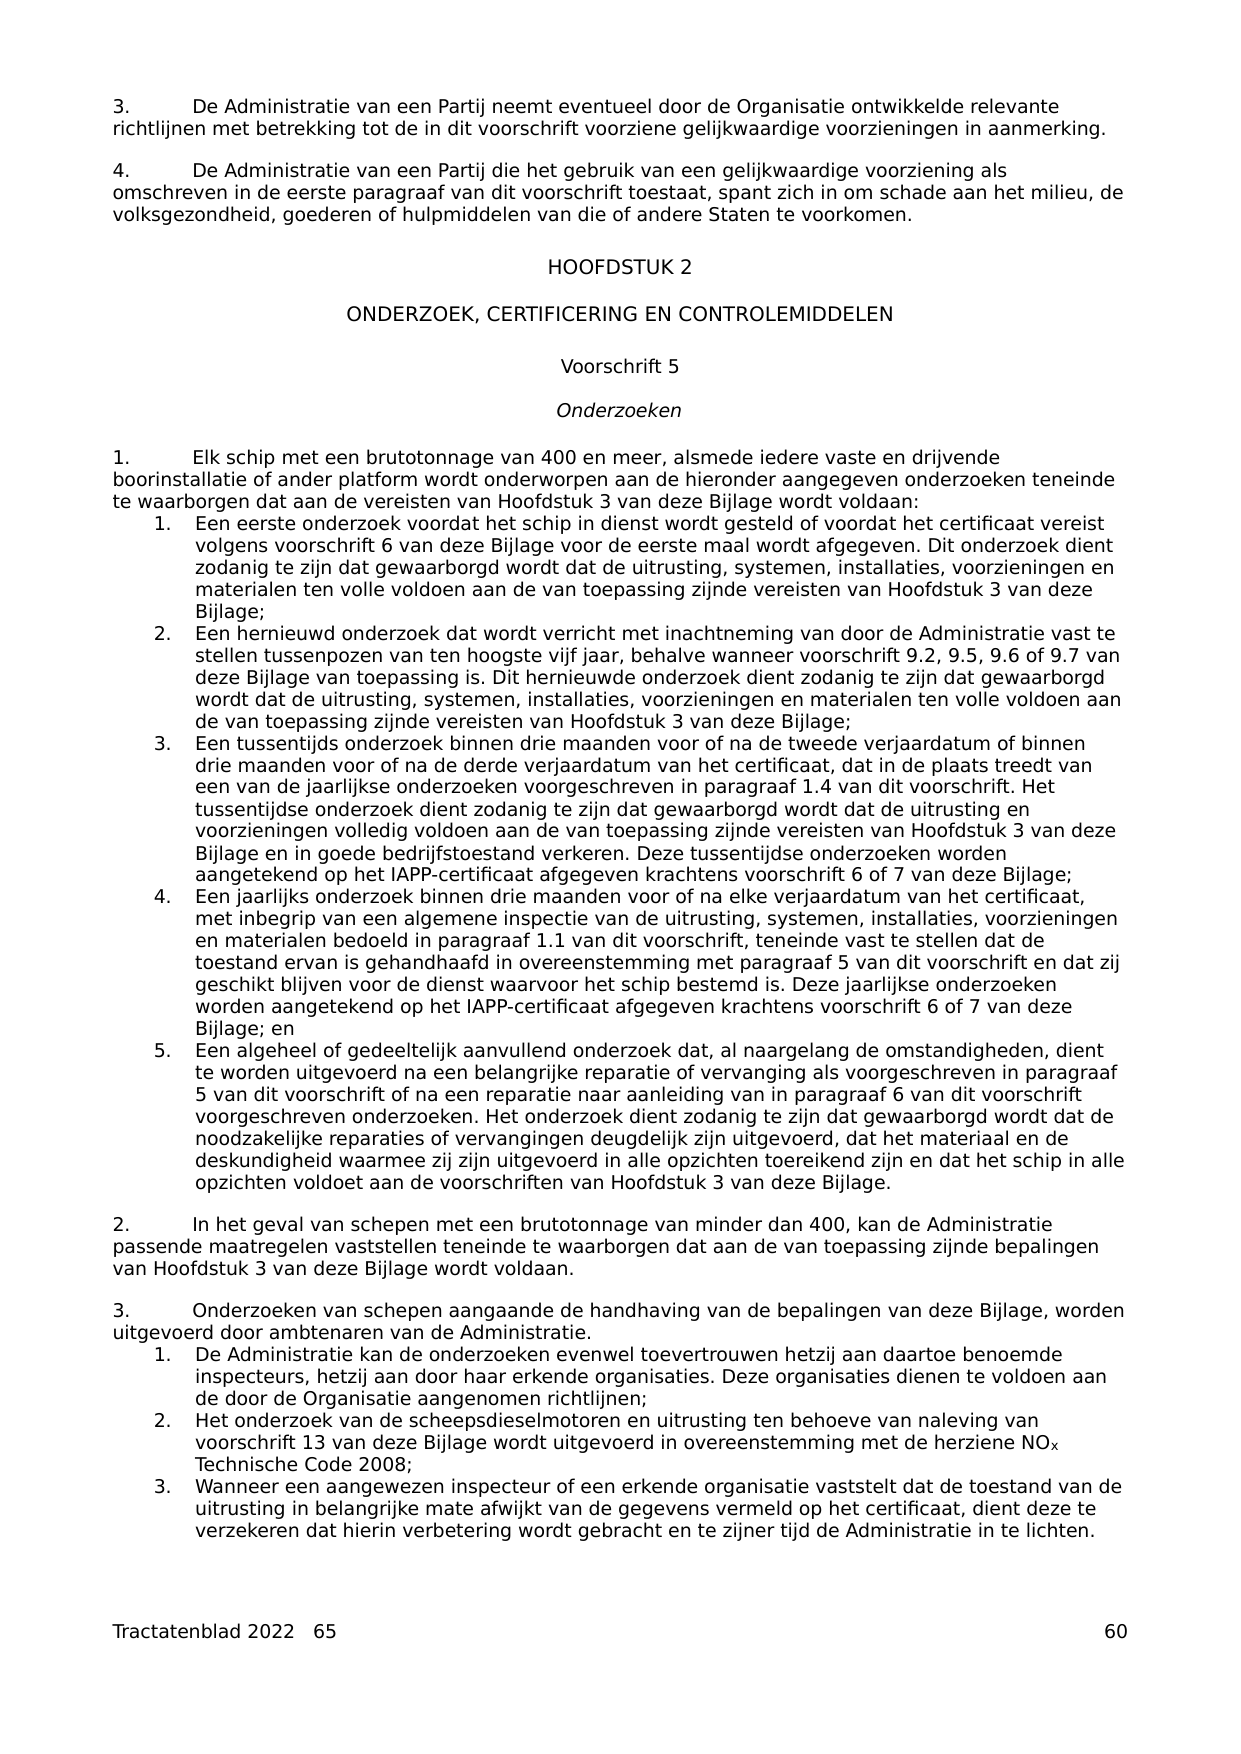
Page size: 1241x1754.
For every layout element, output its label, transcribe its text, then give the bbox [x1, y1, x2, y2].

text 3. Een tussentijds onderzoek binnen drie maanden voor of na de tweede verjaardatum of binnen drie maanden voor of na de derde verjaardatum van het certificaat, dat in de plaats treedt van een van de jaarlijkse onderzoeken voorgeschreven in paragraaf 1.4 van dit voorschrift. Het tussentijdse onderzoek dient zodanig te zijn dat gewaarborgd wordt dat de uitrusting en voorzieningen volledig voldoen aan de van toepassing zijnde vereisten van Hoofdstuk 3 van deze Bijlage en in goede bedrijfstoestand verkeren. Deze tussentijdse onderzoeken worden aangetekend op het IAPP-certificaat afgegeven krachtens voorschrift 6 of 7 van deze Bijlage; [153, 732, 1128, 886]
text 3. De Administratie van een Partij neemt eventueel door de Organisatie ontwikkelde relevante richtlijnen met betrekking tot de in dit voorschrift voorziene gelijkwaardige voorzieningen in aanmerking. [112, 96, 1128, 140]
subtitle Voorschrift 5 Onderzoeken [112, 356, 1128, 422]
text 1. De Administratie kan de onderzoeken evenwel toevertrouwen hetzij aan daartoe benoemde inspecteurs, hetzij aan door haar erkende organisaties. Deze organisaties dienen te voldoen aan de door de Organisatie aangenomen richtlijnen; [153, 1344, 1128, 1410]
text 4. Een jaarlijks onderzoek binnen drie maanden voor of na elke verjaardatum van het certificaat, met inbegrip van een algemene inspectie van de uitrusting, systemen, installaties, voorzieningen en materialen bedoeld in paragraaf 1.1 van dit voorschrift, teneinde vast te stellen dat de toestand ervan is gehandhaafd in overeenstemming met paragraaf 5 van dit voorschrift en dat zij geschikt blijven voor de dienst waarvoor het schip bestemd is. Deze jaarlijkse onderzoeken worden aangetekend op het IAPP-certificaat afgegeven krachtens voorschrift 6 of 7 van deze Bijlage; en [153, 886, 1128, 1040]
text 1. Een eerste onderzoek voordat het schip in dienst wordt gesteld of voordat het certificaat vereist volgens voorschrift 6 van deze Bijlage voor de eerste maal wordt afgegeven. Dit onderzoek dient zodanig te zijn dat gewaarborgd wordt dat de uitrusting, systemen, installaties, voorzieningen en materialen ten volle voldoen aan de van toepassing zijnde vereisten van Hoofdstuk 3 van deze Bijlage; [153, 513, 1128, 623]
text 1. Elk schip met een brutotonnage van 400 en meer, alsmede iedere vaste en drijvende boorinstallatie of ander platform wordt onderworpen aan de hieronder aangegeven onderzoeken teneinde te waarborgen dat aan de vereisten van Hoofdstuk 3 van deze Bijlage wordt voldaan: [112, 447, 1128, 513]
text 5. Een algeheel of gedeeltelijk aanvullend onderzoek dat, al naargelang de omstandigheden, dient te worden uitgevoerd na een belangrijke reparatie of vervanging als voorgeschreven in paragraaf 5 van dit voorschrift of na een reparatie naar aanleiding van in paragraaf 6 van dit voorschrift voorgeschreven onderzoeken. Het onderzoek dient zodanig te zijn dat gewaarborgd wordt dat de noodzakelijke reparaties of vervangingen deugdelijk zijn uitgevoerd, dat het materiaal en de deskundigheid waarmee zij zijn uitgevoerd in alle opzichten toereikend zijn en dat het schip in alle opzichten voldoet aan de voorschriften van Hoofdstuk 3 van deze Bijlage. [153, 1040, 1128, 1194]
text 2. In het geval van schepen met een brutotonnage van minder dan 400, kan de Administratie passende maatregelen vaststellen teneinde te waarborgen dat aan de van toepassing zijnde bepalingen van Hoofdstuk 3 van deze Bijlage wordt voldaan. [112, 1214, 1128, 1280]
text 4. De Administratie van een Partij die het gebruik van een gelijkwaardige voorziening als omschreven in de eerste paragraaf van dit voorschrift toestaat, spant zich in om schade aan het milieu, de volksgezondheid, goederen of hulpmiddelen van die of andere Staten te voorkomen. [112, 160, 1128, 226]
text 3. Wanneer een aangewezen inspecteur of een erkende organisatie vaststelt dat de toestand van de uitrusting in belangrijke mate afwijkt van de gegevens vermeld op het certificaat, dient deze te verzekeren dat hierin verbetering wordt gebracht en te zijner tijd de Administratie in te lichten. [153, 1476, 1128, 1542]
subtitle HOOFDSTUK 2 ONDERZOEK, CERTIFICERING EN CONTROLEMIDDELEN [112, 256, 1128, 326]
text 2. Een hernieuwd onderzoek dat wordt verricht met inachtneming van door de Administratie vast te stellen tussenpozen van ten hoogste vijf jaar, behalve wanneer voorschrift 9.2, 9.5, 9.6 of 9.7 van deze Bijlage van toepassing is. Dit hernieuwde onderzoek dient zodanig te zijn dat gewaarborgd wordt dat de uitrusting, systemen, installaties, voorzieningen en materialen ten volle voldoen aan de van toepassing zijnde vereisten van Hoofdstuk 3 van deze Bijlage; [153, 623, 1128, 732]
text 2. Het onderzoek van de scheepsdieselmotoren en uitrusting ten behoeve van naleving van voorschrift 13 van deze Bijlage wordt uitgevoerd in overeenstemming met de herziene NOx Technische Code 2008; [153, 1410, 1128, 1476]
text 3. Onderzoeken van schepen aangaande de handhaving van de bepalingen van deze Bijlage, worden uitgevoerd door ambtenaren van de Administratie. [112, 1300, 1128, 1344]
